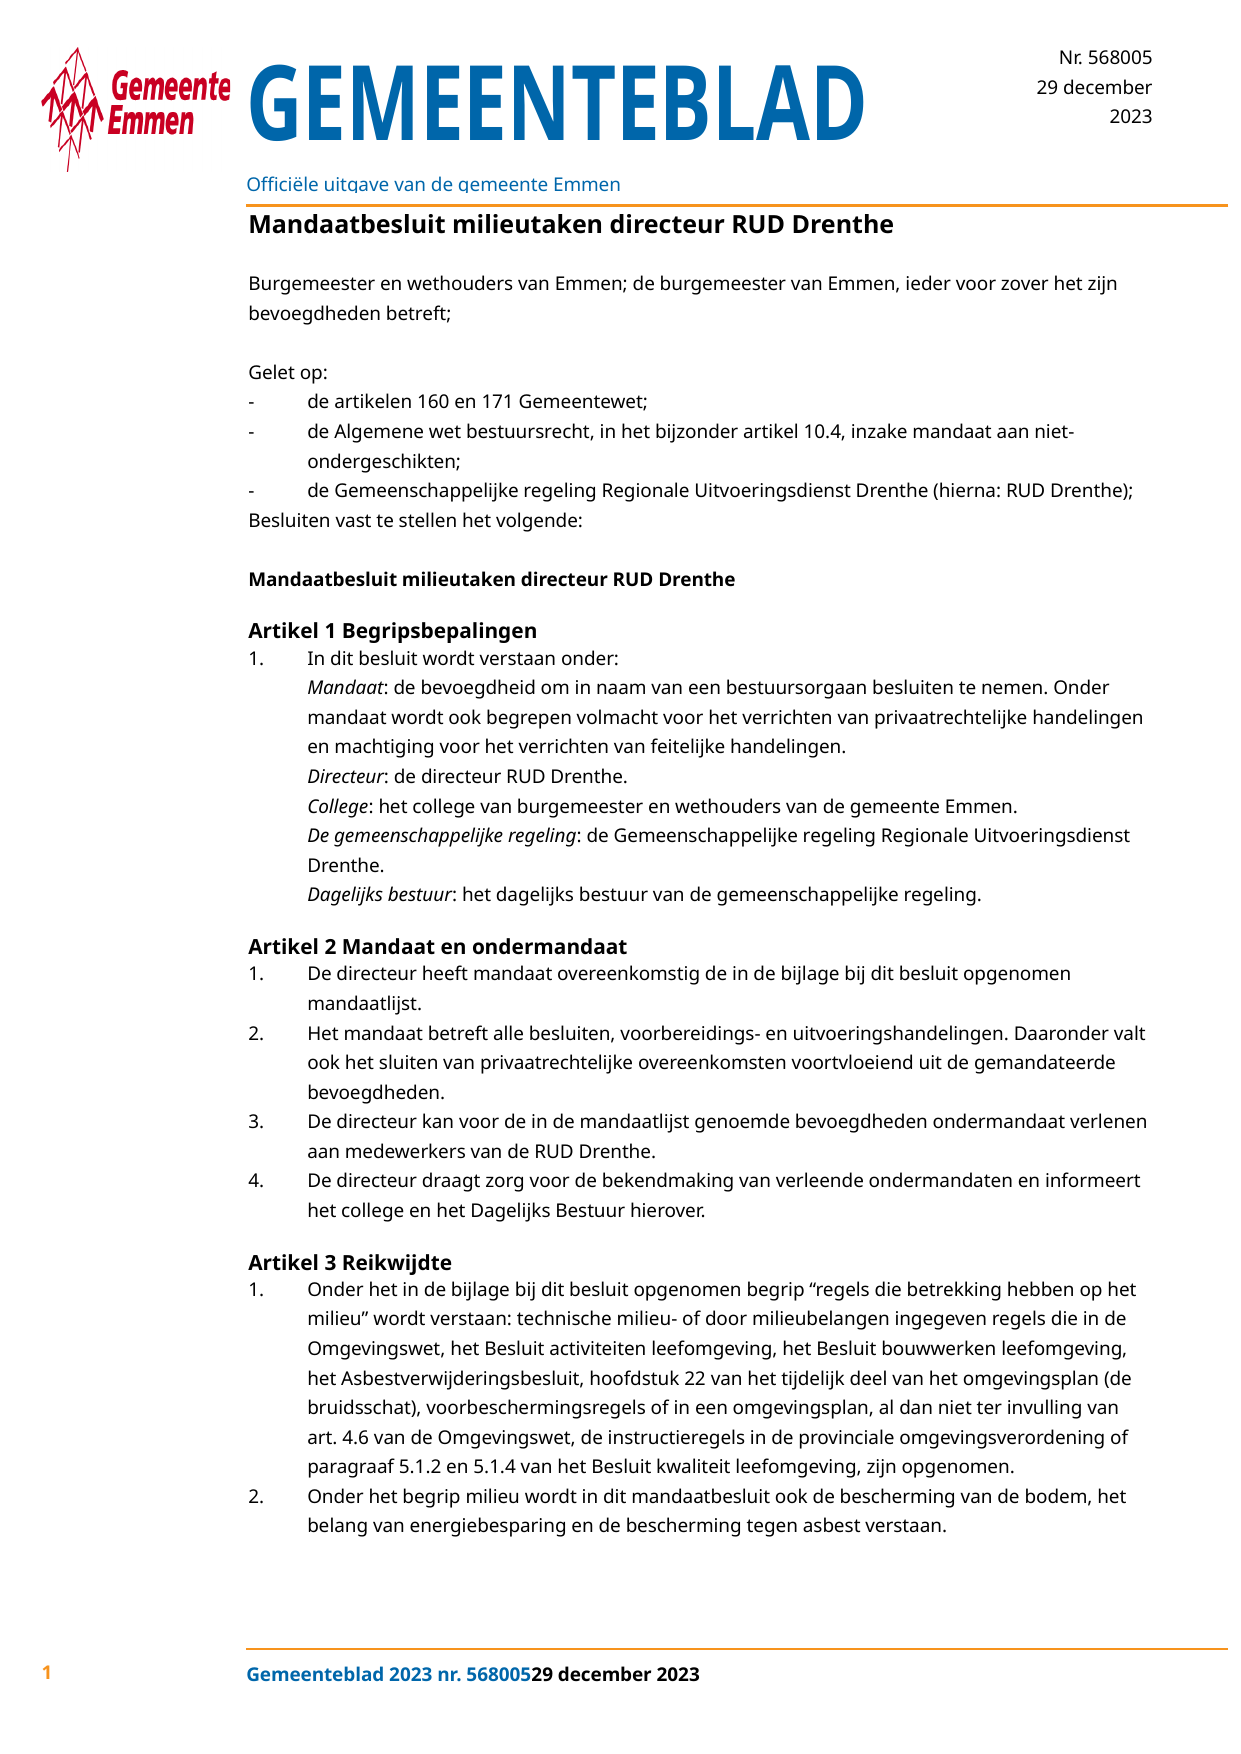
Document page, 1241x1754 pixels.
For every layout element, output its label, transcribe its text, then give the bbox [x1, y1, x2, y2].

text Gelet op: [248, 359, 1152, 385]
text Artikel 2 Mandaat en ondermandaat [248, 932, 1152, 961]
text Mandaatbesluit milieutaken directeur RUD Drenthe [248, 566, 1152, 592]
text Artikel 3 Reikwijdte [248, 1248, 1152, 1276]
list de artikelen 160 en 171 Gemeentewet; [248, 389, 1152, 414]
list Directeur: de directeur RUD Drenthe. [248, 763, 1152, 789]
list Het mandaat betreft alle besluiten, voorbereidings- en uitvoeringshandelingen. Daaronder valt ook het sluiten van privaatrechtelijke overeenkomsten voortvloeiend uit de gemandateerde bevoegdheden. [248, 1020, 1152, 1104]
list College: het college van burgemeester en wethouders van de gemeente Emmen. [248, 793, 1152, 819]
list Onder het in de bijlage bij dit besluit opgenomen begrip “regels die betrekking hebben op het milieu” wordt verstaan: technische milieu- of door milieubelangen ingegeven regels die in de Omgevingswet, het Besluit activiteiten leefomgeving, het Besluit bouwwerken leefomgeving, het Asbestverwijderingsbesluit, hoofdstuk 22 van het tijdelijk deel van het omgevingsplan (de bruidsschat), voorbeschermingsregels of in een omgevingsplan, al dan niet ter invulling van art. 4.6 van de Omgevingswet, de instructieregels in de provinciale omgevingsverordening of paragraaf 5.1.2 en 5.1.4 van het Besluit kwaliteit leefomgeving, zijn opgenomen. [248, 1276, 1152, 1479]
list De directeur kan voor de in de mandaatlijst genoemde bevoegdheden ondermandaat verlenen aan medewerkers van de RUD Drenthe. [248, 1108, 1152, 1164]
text Besluiten vast te stellen het volgende: [248, 507, 1152, 533]
list de Gemeenschappelijke regeling Regionale Uitvoeringsdienst Drenthe (hierna: RUD Drenthe); [248, 477, 1152, 503]
list Dagelijks bestuur: het dagelijks bestuur van de gemeenschappelijke regeling. [248, 882, 1152, 907]
text Mandaatbesluit milieutaken directeur RUD Drenthe [248, 207, 1152, 241]
picture [41, 47, 231, 172]
text Burgemeester en wethouders van Emmen; de burgemeester van Emmen, ieder voor zover het zijn bevoegdheden betreft; [248, 270, 1152, 326]
text Artikel 1 Begripsbepalingen [248, 617, 1152, 645]
list In dit besluit wordt verstaan onder: [248, 645, 1152, 671]
list Mandaat: de bevoegdheid om in naam van een bestuursorgaan besluiten te nemen. Onder mandaat wordt ook begrepen volmacht voor het verrichten van privaatrechtelijke handelingen en machtiging voor het verrichten van feitelijke handelingen. [248, 674, 1152, 759]
list De gemeenschappelijke regeling: de Gemeenschappelijke regeling Regionale Uitvoeringsdienst Drenthe. [248, 822, 1152, 878]
list De directeur heeft mandaat overeenkomstig de in de bijlage bij dit besluit opgenomen mandaatlijst. [248, 961, 1152, 1016]
list Onder het begrip milieu wordt in dit mandaatbesluit ook de bescherming van de bodem, het belang van energiebesparing en de bescherming tegen asbest verstaan. [248, 1483, 1152, 1538]
list de Algemene wet bestuursrecht, in het bijzonder artikel 10.4, inzake mandaat aan niet-ondergeschikten; [248, 418, 1152, 473]
list De directeur draagt zorg voor de bekendmaking van verleende ondermandaten en informeert het college en het Dagelijks Bestuur hierover. [248, 1168, 1152, 1223]
